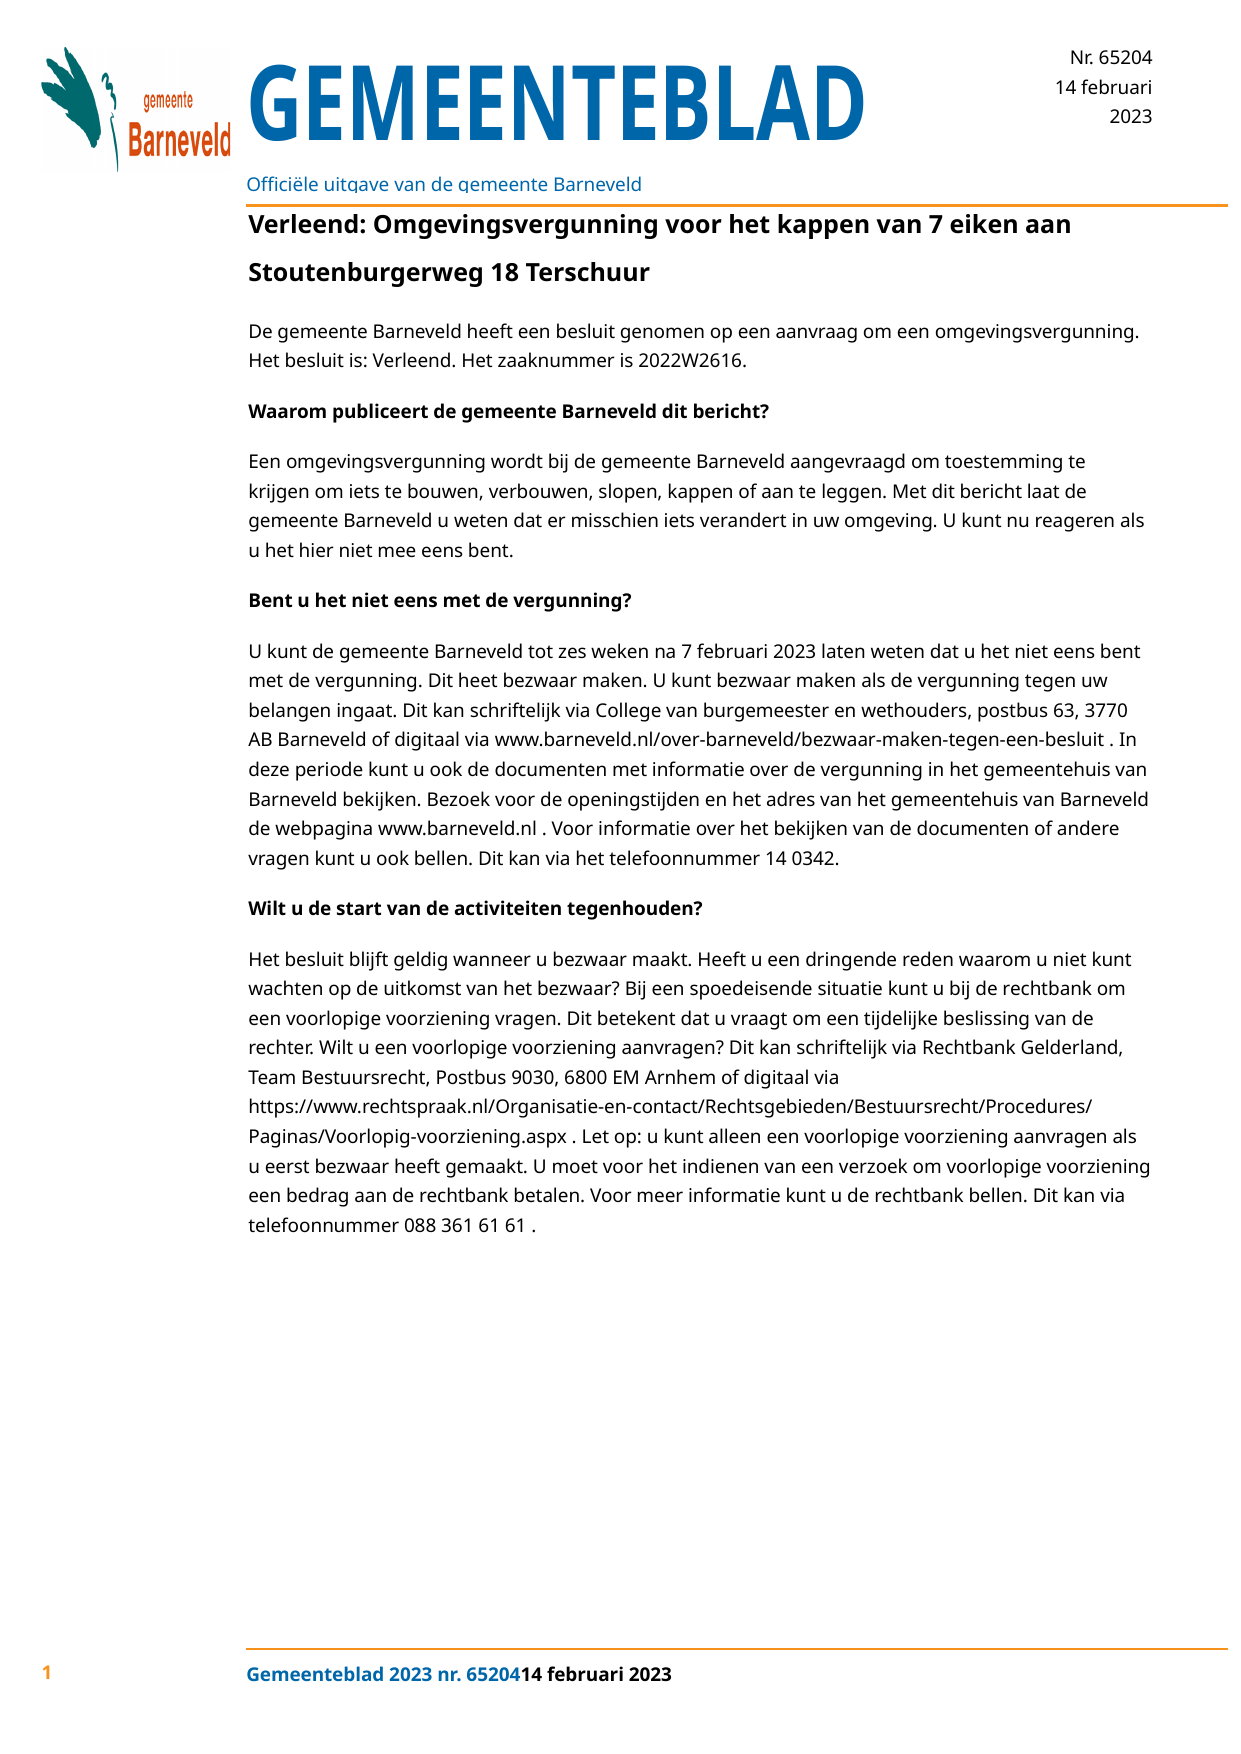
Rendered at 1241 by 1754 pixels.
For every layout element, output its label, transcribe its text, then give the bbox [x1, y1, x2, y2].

text De gemeente Barneveld heeft een besluit genomen op een aanvraag om een omgevingsvergunning. Het besluit is: Verleend. Het zaaknummer is 2022W2616. [248, 318, 1152, 373]
text Een omgevingsvergunning wordt bij de gemeente Barneveld aangevraagd om toestemming te krijgen om iets te bouwen, verbouwen, slopen, kappen of aan te leggen. Met dit bericht laat de gemeente Barneveld u weten dat er misschien iets verandert in uw omgeving. U kunt nu reageren als u het hier niet mee eens bent. [248, 448, 1152, 563]
text Verleend: Omgevingsvergunning voor het kappen van 7 eiken aan Stoutenburgerweg 18 Terschuur [248, 207, 1152, 288]
text Waarom publiceert de gemeente Barneveld dit bericht? [248, 398, 1152, 424]
text Bent u het niet eens met de vergunning? [248, 587, 1152, 613]
text U kunt de gemeente Barneveld tot zes weken na 7 februari 2023 laten weten dat u het niet eens bent met de vergunning. Dit heet bezwaar maken. U kunt bezwaar maken als de vergunning tegen uw belangen ingaat. Dit kan schriftelijk via College van burgemeester en wethouders, postbus 63, 3770 AB Barneveld of digitaal via www.barneveld.nl/over-barneveld/bezwaar-maken-tegen-een-besluit . In deze periode kunt u ook de documenten met informatie over de vergunning in het gemeentehuis van Barneveld bekijken. Bezoek voor de openingstijden en het adres van het gemeentehuis van Barneveld de webpagina www.barneveld.nl . Voor informatie over het bekijken van de documenten of andere vragen kunt u ook bellen. Dit kan via het telefoonnummer 14 0342. [248, 638, 1152, 871]
picture [41, 47, 231, 172]
text Wilt u de start van de activiteiten tegenhouden? [248, 895, 1152, 921]
text Het besluit blijft geldig wanneer u bezwaar maakt. Heeft u een dringende reden waarom u niet kunt wachten op de uitkomst van het bezwaar? Bij een spoedeisende situatie kunt u bij de rechtbank om een voorlopige voorziening vragen. Dit betekent dat u vraagt om een tijdelijke beslissing van de rechter. Wilt u een voorlopige voorziening aanvragen? Dit kan schriftelijk via Rechtbank Gelderland, Team Bestuursrecht, Postbus 9030, 6800 EM Arnhem of digitaal via https://www.rechtspraak.nl/Organisatie-en-contact/Rechtsgebieden/Bestuursrecht/Procedures/Paginas/Voorlopig-voorziening.aspx . Let op: u kunt alleen een voorlopige voorziening aanvragen als u eerst bezwaar heeft gemaakt. U moet voor het indienen van een verzoek om voorlopige voorziening een bedrag aan de rechtbank betalen. Voor meer informatie kunt u de rechtbank bellen. Dit kan via telefoonnummer 088 361 61 61 . [248, 946, 1152, 1238]
